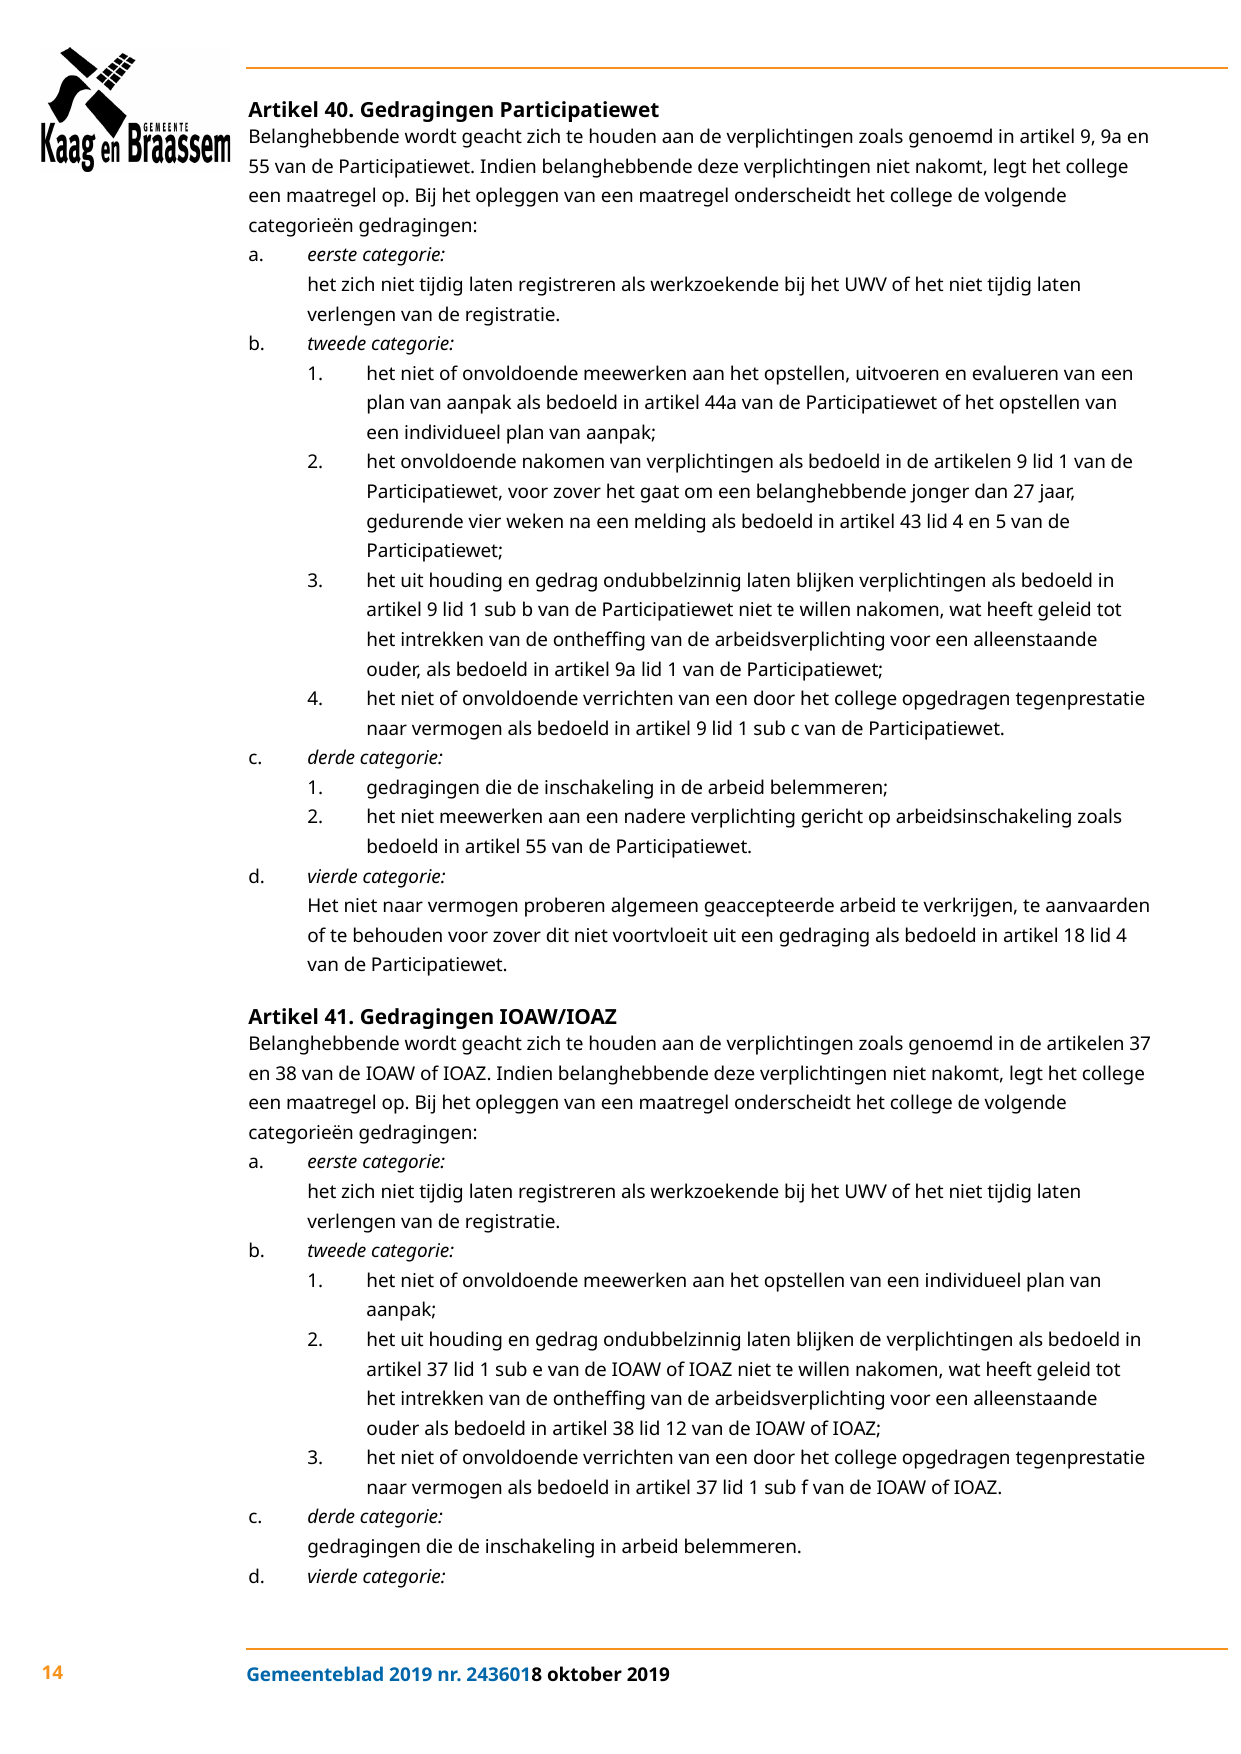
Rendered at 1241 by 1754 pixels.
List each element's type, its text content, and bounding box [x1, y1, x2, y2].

picture [41, 47, 231, 172]
text Artikel 40. Gedragingen Participatiewet [248, 95, 1152, 123]
list het niet of onvoldoende verrichten van een door het college opgedragen tegenprestatie naar vermogen als bedoeld in artikel 9 lid 1 sub c van de Participatiewet. [307, 685, 1152, 741]
list het uit houding en gedrag ondubbelzinnig laten blijken verplichtingen als bedoeld in artikel 9 lid 1 sub b van de Participatiewet niet te willen nakomen, wat heeft geleid tot het intrekken van de ontheffing van de arbeidsverplichting voor een alleenstaande ouder, als bedoeld in artikel 9a lid 1 van de Participatiewet; [307, 567, 1152, 681]
list derde categorie: [248, 744, 1152, 770]
list gedragingen die de inschakeling in de arbeid belemmeren; [307, 774, 1152, 800]
list derde categorie: [248, 1504, 1152, 1529]
list het zich niet tijdig laten registreren als werkzoekende bij het UWV of het niet tijdig laten verlengen van de registratie. [248, 271, 1152, 326]
list het zich niet tijdig laten registreren als werkzoekende bij het UWV of het niet tijdig laten verlengen van de registratie. [248, 1178, 1152, 1234]
list het niet meewerken aan een nadere verplichting gericht op arbeidsinschakeling zoals bedoeld in artikel 55 van de Participatiewet. [307, 804, 1152, 859]
list tweede categorie: [248, 330, 1152, 356]
list het niet of onvoldoende meewerken aan het opstellen van een individueel plan van aanpak; [307, 1267, 1152, 1322]
list eerste categorie: [248, 1149, 1152, 1174]
text Artikel 41. Gedragingen IOAW/IOAZ [248, 1002, 1152, 1030]
list Het niet naar vermogen proberen algemeen geaccepteerde arbeid te verkrijgen, te aanvaarden of te behouden voor zover dit niet voortvloeit uit een gedraging als bedoeld in artikel 18 lid 4 van de Participatiewet. [248, 892, 1152, 977]
list tweede categorie: [248, 1237, 1152, 1263]
list vierde categorie: [248, 1563, 1152, 1589]
list het niet of onvoldoende verrichten van een door het college opgedragen tegenprestatie naar vermogen als bedoeld in artikel 37 lid 1 sub f van de IOAW of IOAZ. [307, 1444, 1152, 1500]
text Belanghebbende wordt geacht zich te houden aan de verplichtingen zoals genoemd in de artikelen 37 en 38 van de IOAW of IOAZ. Indien belanghebbende deze verplichtingen niet nakomt, legt het college een maatregel op. Bij het opleggen van een maatregel onderscheidt het college de volgende categorieën gedragingen: [248, 1030, 1152, 1145]
list het uit houding en gedrag ondubbelzinnig laten blijken de verplichtingen als bedoeld in artikel 37 lid 1 sub e van de IOAW of IOAZ niet te willen nakomen, wat heeft geleid tot het intrekken van de ontheffing van de arbeidsverplichting voor een alleenstaande ouder als bedoeld in artikel 38 lid 12 van de IOAW of IOAZ; [307, 1326, 1152, 1441]
list het niet of onvoldoende meewerken aan het opstellen, uitvoeren en evalueren van een plan van aanpak als bedoeld in artikel 44a van de Participatiewet of het opstellen van een individueel plan van aanpak; [307, 360, 1152, 445]
list gedragingen die de inschakeling in arbeid belemmeren. [248, 1533, 1152, 1559]
list eerste categorie: [248, 242, 1152, 267]
text Belanghebbende wordt geacht zich te houden aan de verplichtingen zoals genoemd in artikel 9, 9a en 55 van de Participatiewet. Indien belanghebbende deze verplichtingen niet nakomt, legt het college een maatregel op. Bij het opleggen van een maatregel onderscheidt het college de volgende categorieën gedragingen: [248, 123, 1152, 238]
list het onvoldoende nakomen van verplichtingen als bedoeld in de artikelen 9 lid 1 van de Participatiewet, voor zover het gaat om een belanghebbende jonger dan 27 jaar, gedurende vier weken na een melding als bedoeld in artikel 43 lid 4 en 5 van de Participatiewet; [307, 449, 1152, 563]
list vierde categorie: [248, 863, 1152, 888]
